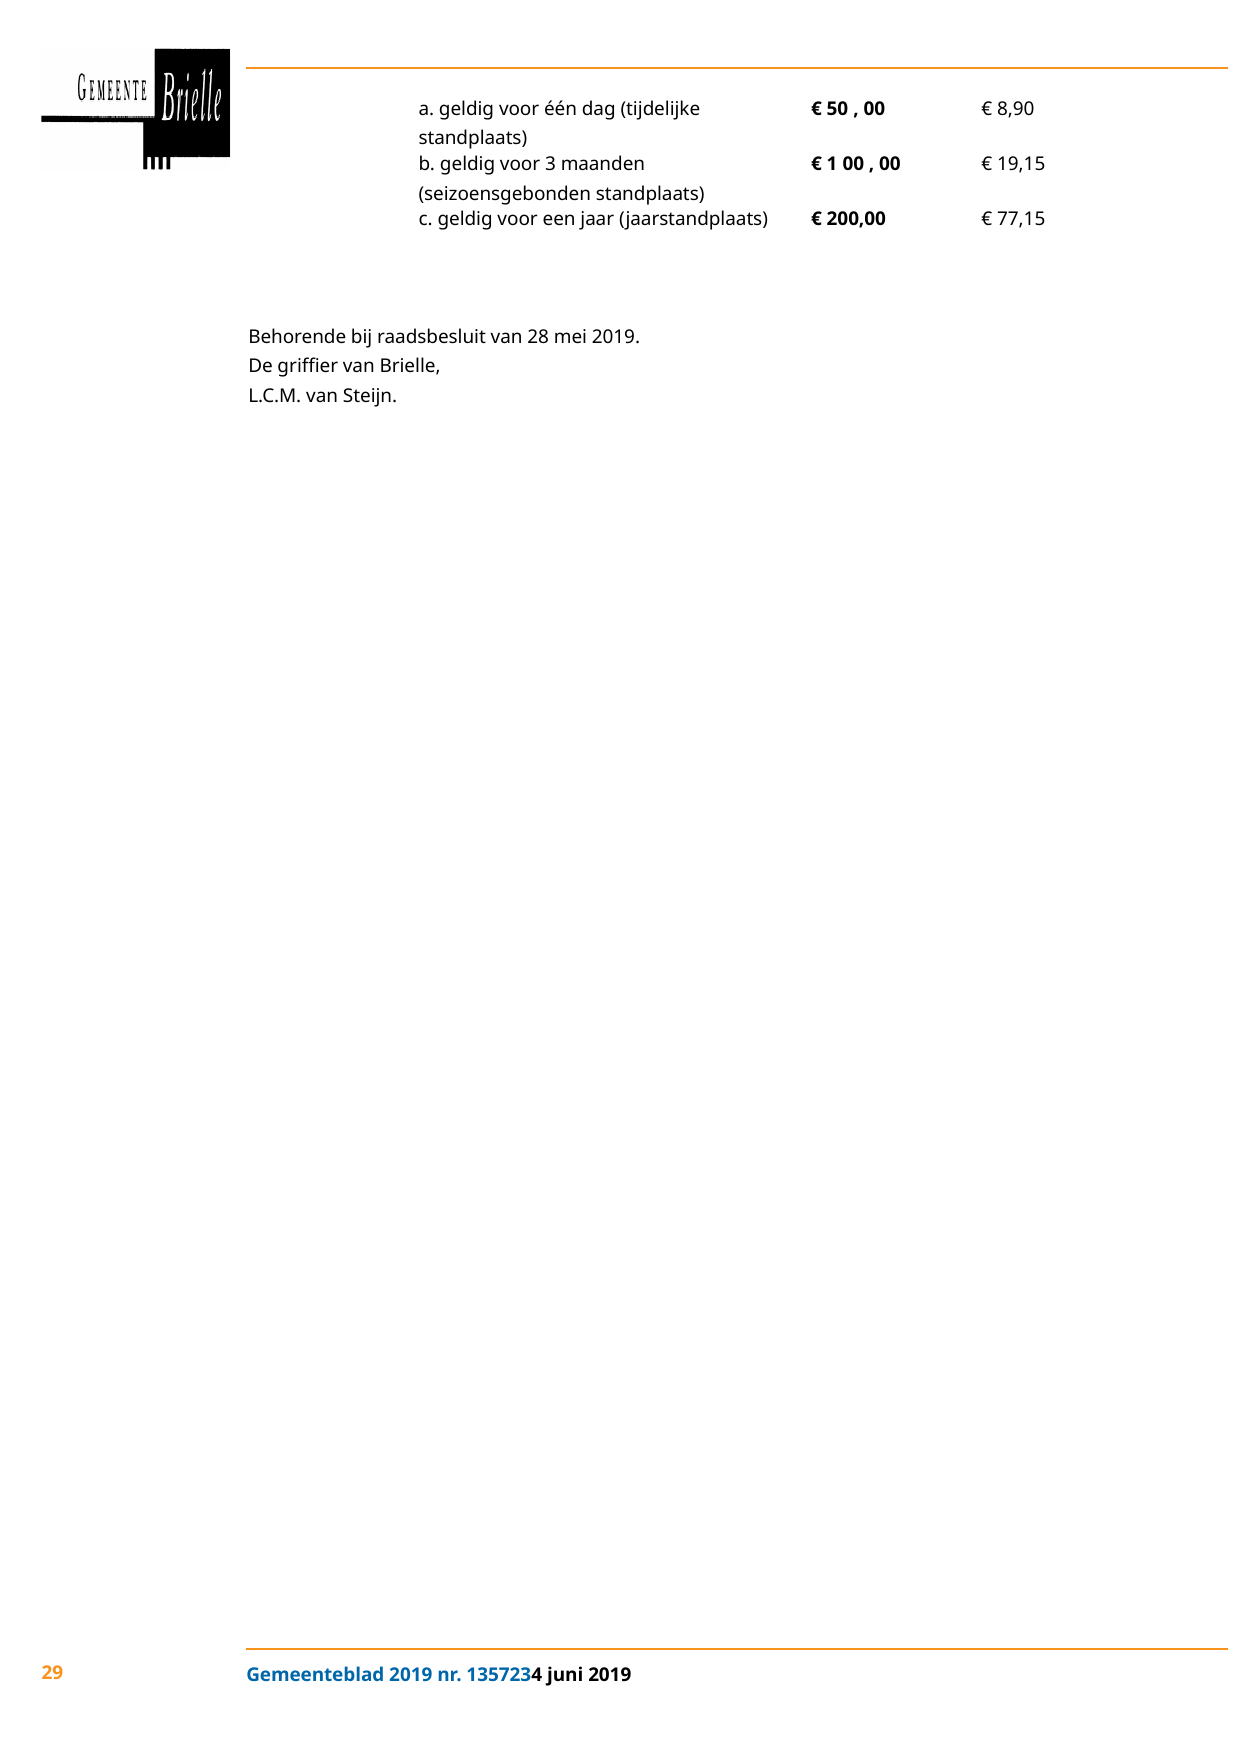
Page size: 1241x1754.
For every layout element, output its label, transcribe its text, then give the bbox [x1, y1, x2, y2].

text De griffier van Brielle, [248, 353, 1152, 378]
table_cell [248, 150, 418, 205]
table_cell € 1 00 , 00 [811, 150, 981, 205]
text L.C.M. van Steijn. [248, 382, 1152, 408]
table_cell € 19,15 [981, 150, 1152, 205]
table_cell c. geldig voor een jaar (jaarstandplaats) [418, 205, 811, 231]
table_cell a. geldig voor één dag (tijdelijke standplaats) [418, 95, 811, 150]
text Behorende bij raadsbesluit van 28 mei 2019. [248, 323, 1152, 349]
table_cell € 200,00 [811, 205, 981, 231]
table_cell € 77,15 [981, 205, 1152, 231]
table_cell € 50 , 00 [811, 95, 981, 150]
table_cell [248, 95, 418, 150]
table_cell [248, 205, 418, 231]
table_cell b. geldig voor 3 maanden (seizoensgebonden standplaats) [418, 150, 811, 205]
table_cell € 8,90 [981, 95, 1152, 150]
picture [41, 47, 231, 172]
